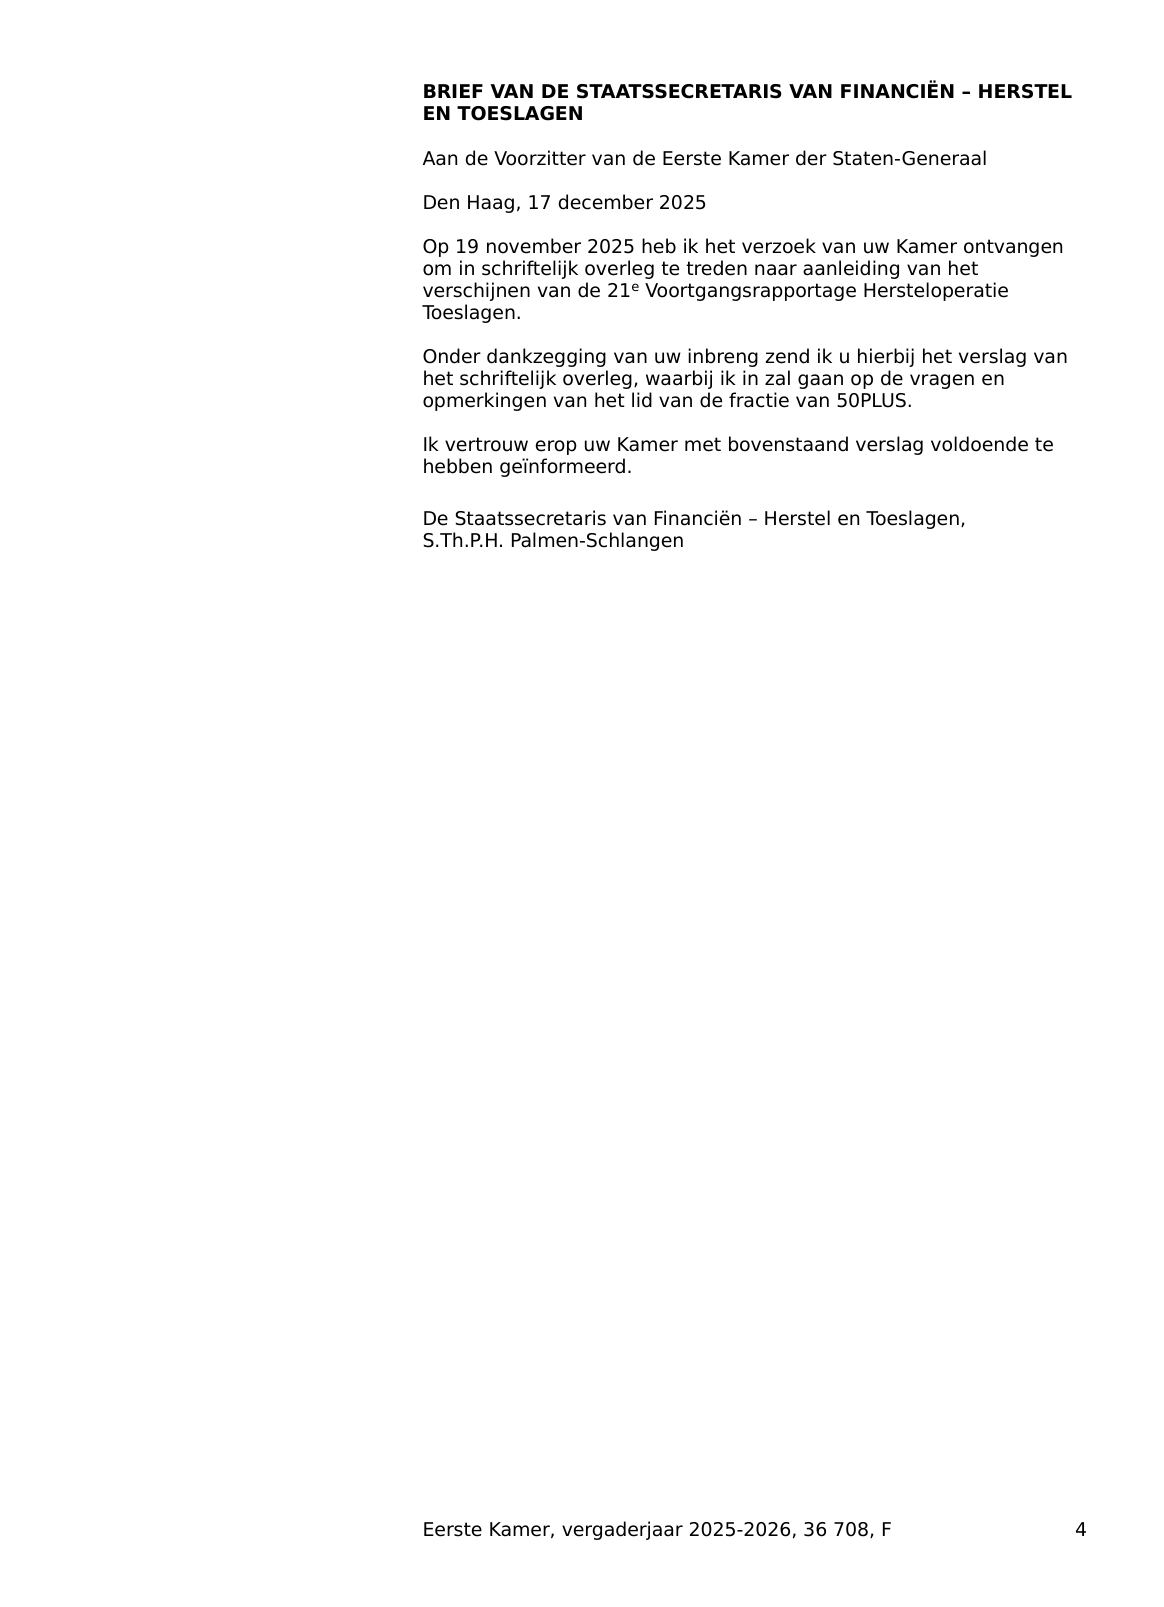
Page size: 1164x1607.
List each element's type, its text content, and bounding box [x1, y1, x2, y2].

text Ik vertrouw erop uw Kamer met bovenstaand verslag voldoende te hebben geïnformeerd. [422, 434, 1087, 478]
subtitle BRIEF VAN DE STAATSSECRETARIS VAN FINANCIËN – HERSTEL EN TOESLAGEN [422, 81, 1087, 125]
text De Staatssecretaris van Financiën – Herstel en Toeslagen, S.Th.P.H. Palmen-Schlangen [422, 508, 1087, 552]
text Onder dankzegging van uw inbreng zend ik u hierbij het verslag van het schriftelijk overleg, waarbij ik in zal gaan op de vragen en opmerkingen van het lid van de fractie van 50PLUS. [422, 346, 1087, 412]
text Den Haag, 17 december 2025 [422, 192, 1087, 213]
text Aan de Voorzitter van de Eerste Kamer der Staten-Generaal [422, 147, 1087, 169]
text Op 19 november 2025 heb ik het verzoek van uw Kamer ontvangen om in schriftelijk overleg te treden naar aanleiding van het verschijnen van de 21e Voortgangsrapportage Hersteloperatie Toeslagen. [422, 236, 1087, 324]
